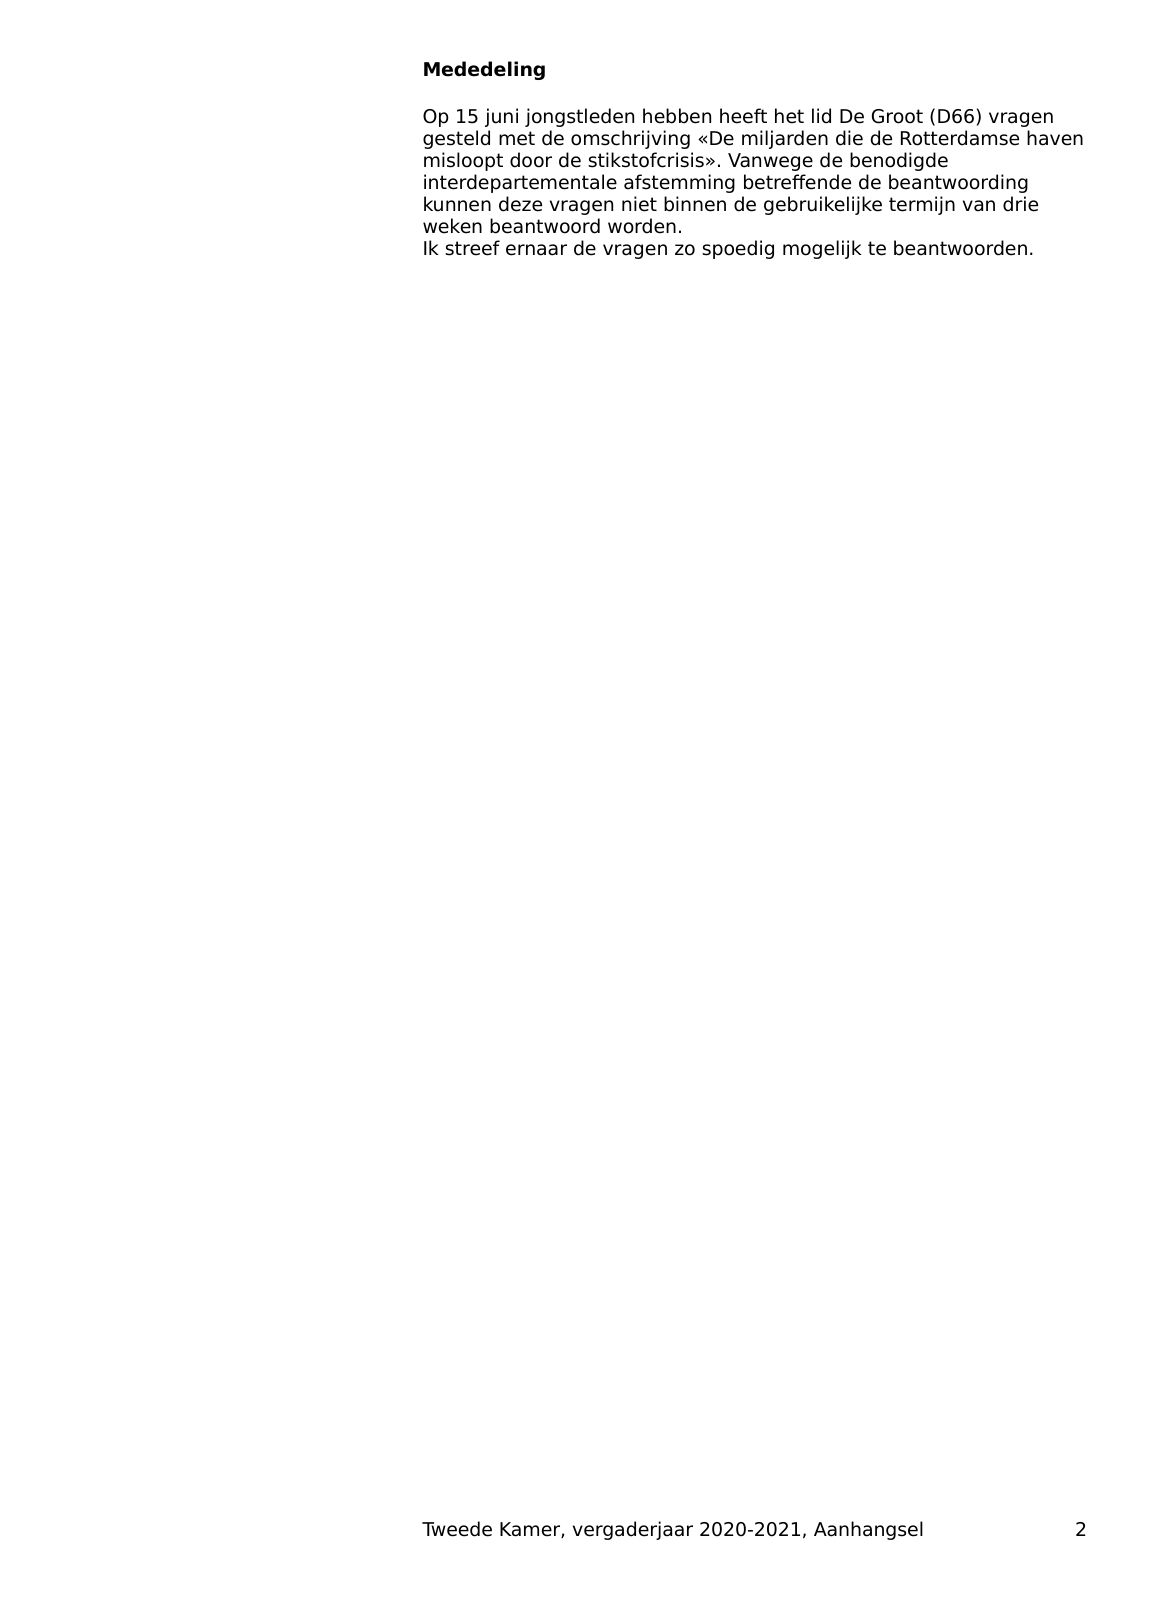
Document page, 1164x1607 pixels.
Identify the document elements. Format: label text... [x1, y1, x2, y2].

text Op 15 juni jongstleden hebben heeft het lid De Groot (D66) vragen gesteld met de omschrijving «De miljarden die de Rotterdamse haven misloopt door de stikstofcrisis». Vanwege de benodigde interdepartementale afstemming betreffende de beantwoording kunnen deze vragen niet binnen de gebruikelijke termijn van drie weken beantwoord worden. [422, 106, 1087, 238]
text Ik streef ernaar de vragen zo spoedig mogelijk te beantwoorden. [422, 238, 1087, 260]
subtitle Mededeling [422, 59, 1087, 81]
